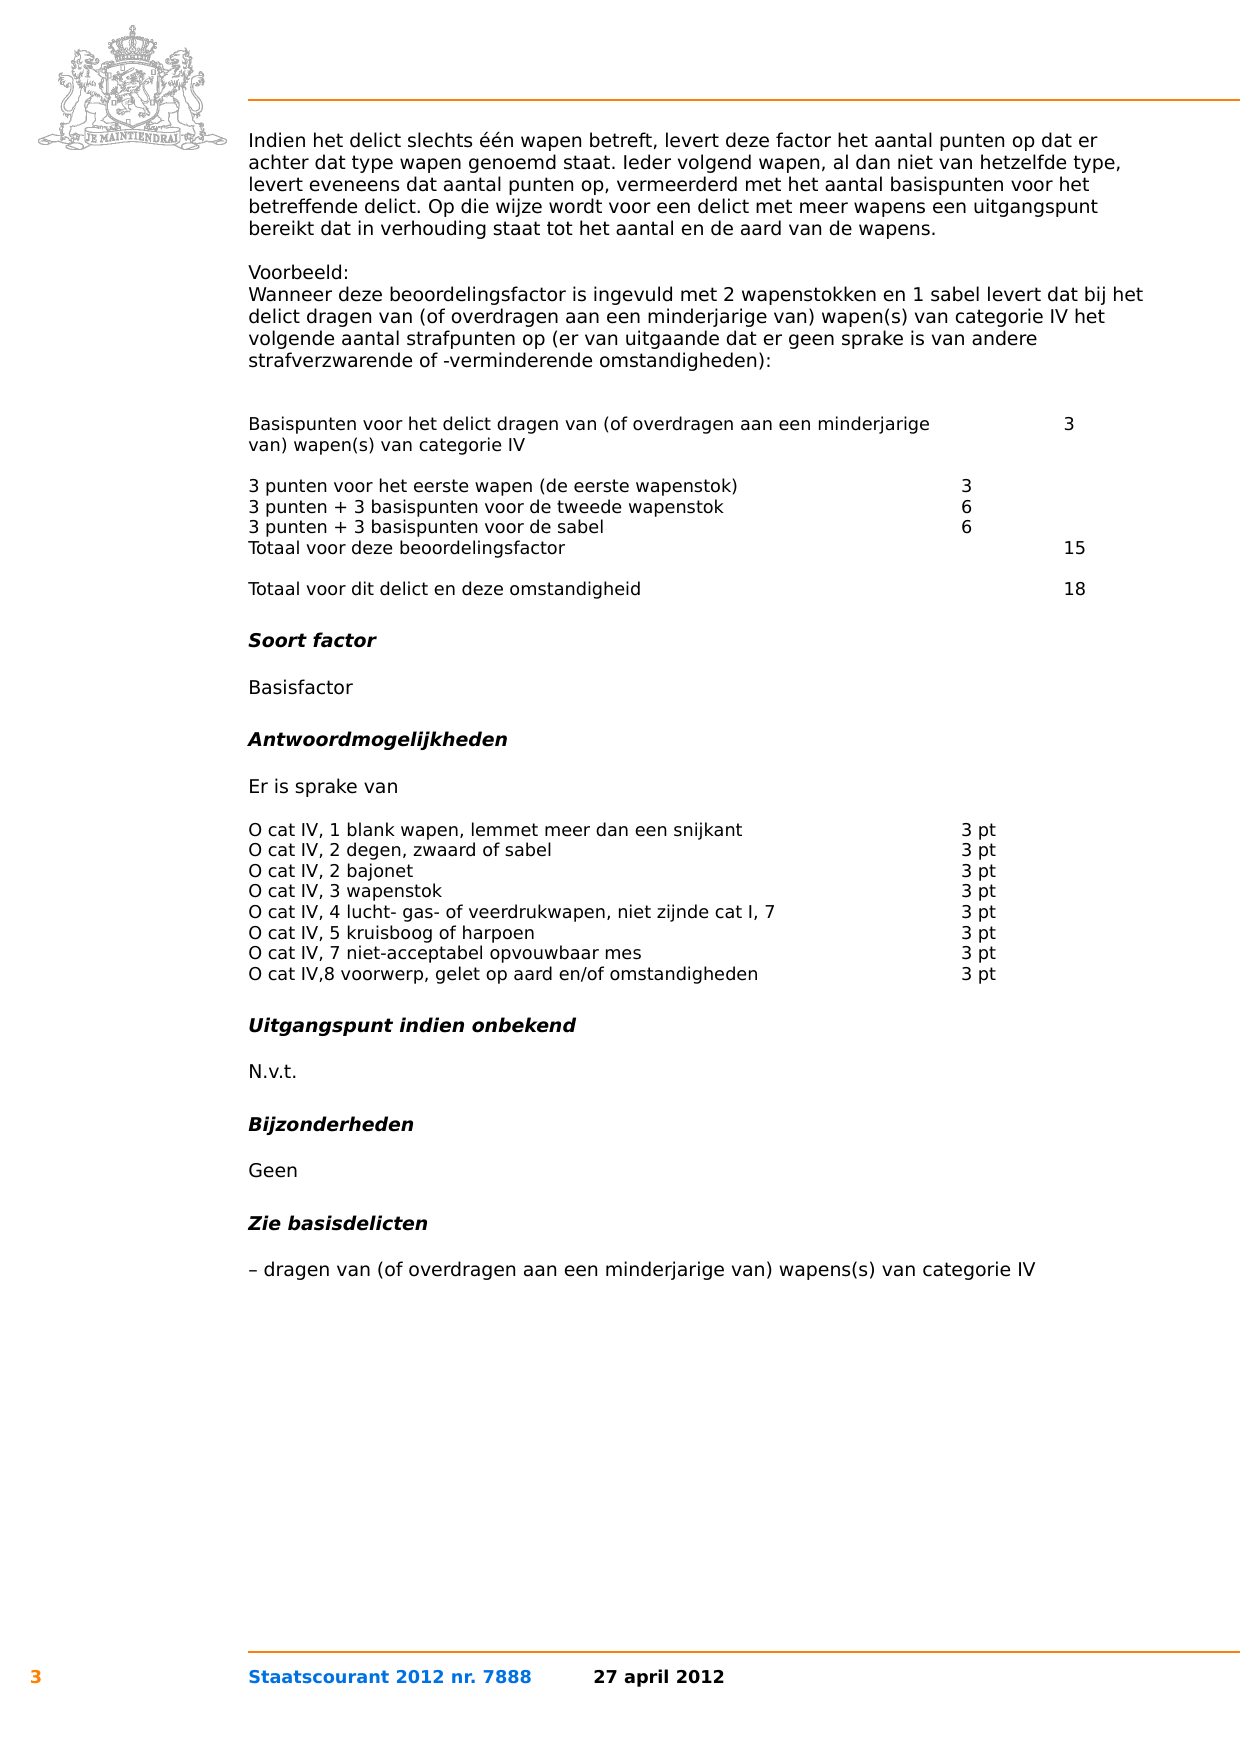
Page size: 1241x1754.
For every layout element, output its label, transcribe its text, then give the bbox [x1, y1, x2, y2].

table_cell O cat IV, 2 bajonet [248, 861, 955, 881]
table_cell O cat IV, 4 lucht- gas- of veerdrukwapen, niet zijnde cat I, 7 [248, 902, 955, 923]
table_cell O cat IV, 3 wapenstok [248, 881, 955, 902]
table_cell 3 pt [955, 881, 1163, 902]
text Er is sprake van [248, 776, 1163, 798]
table_cell 3 pt [955, 902, 1163, 923]
table_cell 3 pt [955, 861, 1163, 881]
table_cell O cat IV, 5 kruisboog of harpoen [248, 923, 955, 943]
table_header O cat IV, 1 blank wapen, lemmet meer dan een snijkant [248, 820, 955, 840]
table_cell 3 punten + 3 basispunten voor de sabel [248, 517, 955, 538]
table_cell 18 [1057, 579, 1163, 600]
table_cell 3 [1057, 414, 1163, 455]
text Basisfactor [248, 677, 1163, 699]
subtitle Uitgangspunt indien onbekend [248, 1014, 1163, 1036]
table_cell [1057, 559, 1163, 579]
text N.v.t. [248, 1061, 1163, 1083]
text – dragen van (of overdragen aan een minderjarige van) wapens(s) van categorie IV [248, 1259, 1163, 1281]
table_cell [955, 579, 1057, 600]
table_header [1057, 394, 1163, 414]
subtitle Soort factor [248, 630, 1163, 652]
subtitle Antwoordmogelijkheden [248, 729, 1163, 751]
text Voorbeeld: [248, 262, 1163, 284]
table_cell 3 pt [955, 964, 1163, 984]
table_cell [248, 455, 955, 476]
table_cell 3 [955, 476, 1057, 497]
table_header 3 pt [955, 820, 1163, 840]
table_cell [1057, 497, 1163, 517]
table_cell [955, 414, 1057, 455]
table_cell 3 punten + 3 basispunten voor de tweede wapenstok [248, 497, 955, 517]
table_cell [955, 455, 1057, 476]
table_cell [1057, 455, 1163, 476]
subtitle Zie basisdelicten [248, 1212, 1163, 1234]
table_header [248, 394, 955, 414]
text Indien het delict slechts één wapen betreft, levert deze factor het aantal punten op dat er achter dat type wapen genoemd staat. Ieder volgend wapen, al dan niet van hetzelfde type, levert eveneens dat aantal punten op, vermeerderd met het aantal basispunten voor het betreffende delict. Op die wijze wordt voor een delict met meer wapens een uitgangspunt bereikt dat in verhouding staat tot het aantal en de aard van de wapens. [248, 130, 1163, 240]
table_cell 6 [955, 517, 1057, 538]
text Wanneer deze beoordelingsfactor is ingevuld met 2 wapenstokken en 1 sabel levert dat bij het delict dragen van (of overdragen aan een minderjarige van) wapen(s) van categorie IV het volgende aantal strafpunten op (er van uitgaande dat er geen sprake is van andere strafverzwarende of -verminderende omstandigheden): [248, 284, 1163, 372]
table_cell 3 pt [955, 943, 1163, 964]
table_cell [1057, 517, 1163, 538]
table_cell 3 pt [955, 923, 1163, 943]
table_cell 15 [1057, 538, 1163, 558]
table_header [955, 394, 1057, 414]
table_cell Totaal voor dit delict en deze omstandigheid [248, 579, 955, 600]
table_cell Totaal voor deze beoordelingsfactor [248, 538, 955, 558]
table_cell O cat IV,8 voorwerp, gelet op aard en/of omstandigheden [248, 964, 955, 984]
table_cell O cat IV, 2 degen, zwaard of sabel [248, 840, 955, 861]
table_cell [248, 559, 955, 579]
table_cell [1057, 476, 1163, 497]
table_cell 3 pt [955, 840, 1163, 861]
picture [38, 25, 227, 150]
table_cell 3 punten voor het eerste wapen (de eerste wapenstok) [248, 476, 955, 497]
table_cell Basispunten voor het delict dragen van (of overdragen aan een minderjarige van) wapen(s) van categorie IV [248, 414, 955, 455]
table_cell O cat IV, 7 niet-acceptabel opvouwbaar mes [248, 943, 955, 964]
text Geen [248, 1160, 1163, 1182]
table_cell [955, 538, 1057, 558]
table_cell [955, 559, 1057, 579]
subtitle Bijzonderheden [248, 1113, 1163, 1135]
table_cell 6 [955, 497, 1057, 517]
